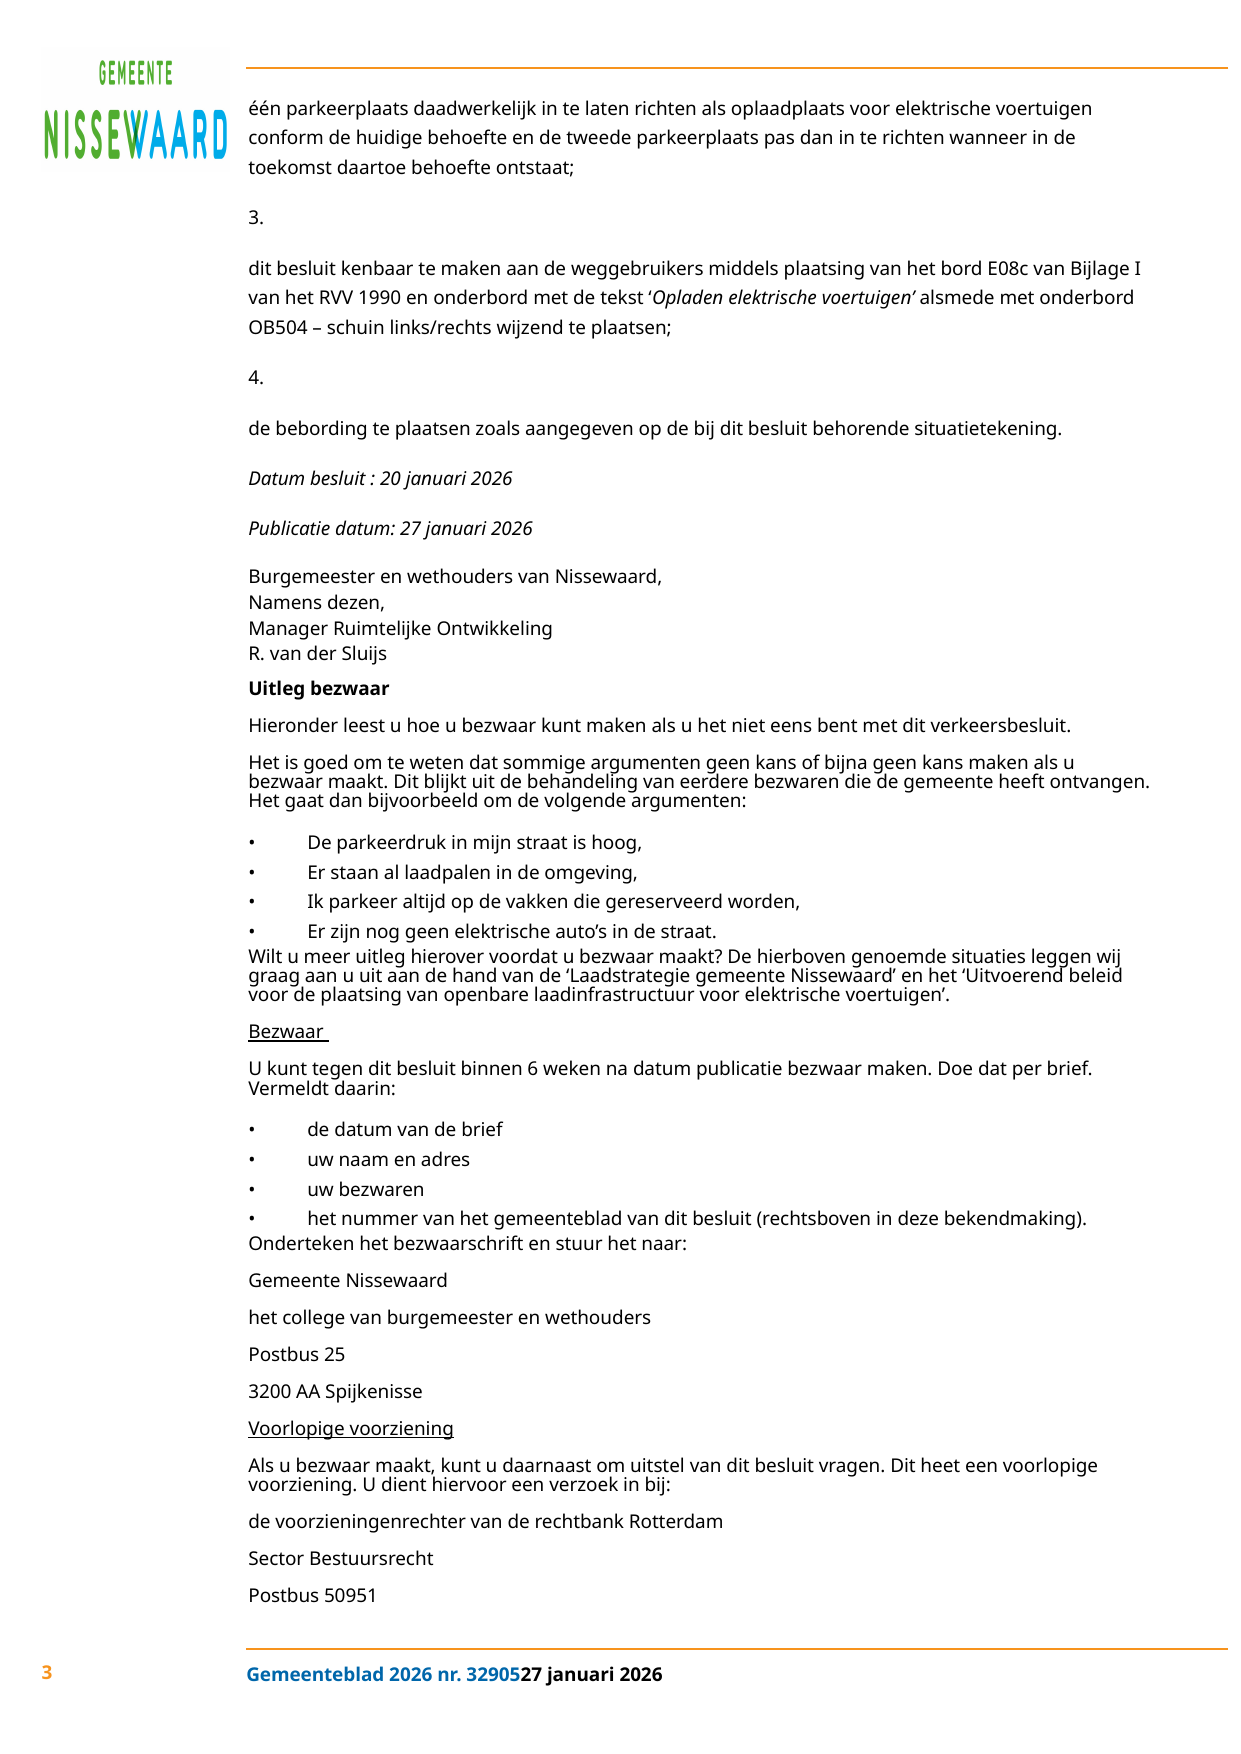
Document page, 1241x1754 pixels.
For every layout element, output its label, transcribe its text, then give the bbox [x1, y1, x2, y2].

text dit besluit kenbaar te maken aan de weggebruikers middels plaatsing van het bord E08c van Bijlage I van het RVV 1990 en onderbord met de tekst ‘Opladen elektrische voertuigen’ alsmede met onderbord OB504 – schuin links/rechts wijzend te plaatsen; [248, 255, 1152, 340]
text de bebording te plaatsen zoals aangegeven op de bij dit besluit behorende situatietekening. [248, 415, 1152, 441]
text U kunt tegen dit besluit binnen 6 weken na datum publicatie bezwaar maken. Doe dat per brief. Vermeldt daarin: [248, 1060, 1152, 1099]
list Er zijn nog geen elektrische auto’s in de straat. [248, 918, 1152, 944]
text Postbus 25 [248, 1346, 1152, 1365]
list uw naam en adres [248, 1146, 1152, 1172]
text Bezwaar [248, 1023, 1152, 1043]
text Datum besluit : 20 januari 2026 [248, 465, 1152, 491]
list de datum van de brief [248, 1117, 1152, 1142]
text Uitleg bezwaar [248, 680, 1152, 699]
text het college van burgemeester en wethouders [248, 1309, 1152, 1328]
text Gemeente Nissewaard [248, 1272, 1152, 1291]
list Ik parkeer altijd op de vakken die gereserveerd worden, [248, 889, 1152, 914]
text 3200 AA Spijkenisse [248, 1383, 1152, 1402]
text één parkeerplaats daadwerkelijk in te laten richten als oplaadplaats voor elektrische voertuigen conform de huidige behoefte en de tweede parkeerplaats pas dan in te richten wanneer in de toekomst daartoe behoefte ontstaat; [248, 95, 1152, 180]
text Postbus 50951 [248, 1587, 1152, 1606]
text Voorlopige voorziening [248, 1420, 1152, 1439]
text Manager Ruimtelijke Ontwikkeling [248, 615, 1152, 641]
text Het is goed om te weten dat sommige argumenten geen kans of bijna geen kans maken als u bezwaar maakt. Dit blijkt uit de behandeling van eerdere bezwaren die de gemeente heeft ontvangen. Het gaat dan bijvoorbeeld om de volgende argumenten: [248, 754, 1152, 812]
text de voorzieningenrechter van de rechtbank Rotterdam [248, 1513, 1152, 1532]
text Burgemeester en wethouders van Nissewaard, [248, 563, 1152, 589]
text Namens dezen, [248, 589, 1152, 615]
text Hieronder leest u hoe u bezwaar kunt maken als u het niet eens bent met dit verkeersbesluit. [248, 717, 1152, 736]
text Wilt u meer uitleg hierover voordat u bezwaar maakt? De hierboven genoemde situaties leggen wij graag aan u uit aan de hand van de ‘Laadstrategie gemeente Nissewaard’ en het ‘Uitvoerend beleid voor de plaatsing van openbare laadinfrastructuur voor elektrische voertuigen’. [248, 948, 1152, 1006]
picture [41, 47, 231, 172]
list uw bezwaren [248, 1176, 1152, 1201]
text Als u bezwaar maakt, kunt u daarnaast om uitstel van dit besluit vragen. Dit heet een voorlopige voorziening. U dient hiervoor een verzoek in bij: [248, 1457, 1152, 1495]
text 3. [248, 204, 1152, 230]
text Publicatie datum: 27 januari 2026 [248, 516, 1152, 541]
list Er staan al laadpalen in de omgeving, [248, 859, 1152, 885]
text 4. [248, 364, 1152, 390]
text Onderteken het bezwaarschrift en stuur het naar: [248, 1235, 1152, 1254]
list De parkeerdruk in mijn straat is hoog, [248, 829, 1152, 855]
text Sector Bestuursrecht [248, 1550, 1152, 1569]
text R. van der Sluijs [248, 641, 1152, 666]
list het nummer van het gemeenteblad van dit besluit (rechtsboven in deze bekendmaking). [248, 1205, 1152, 1231]
